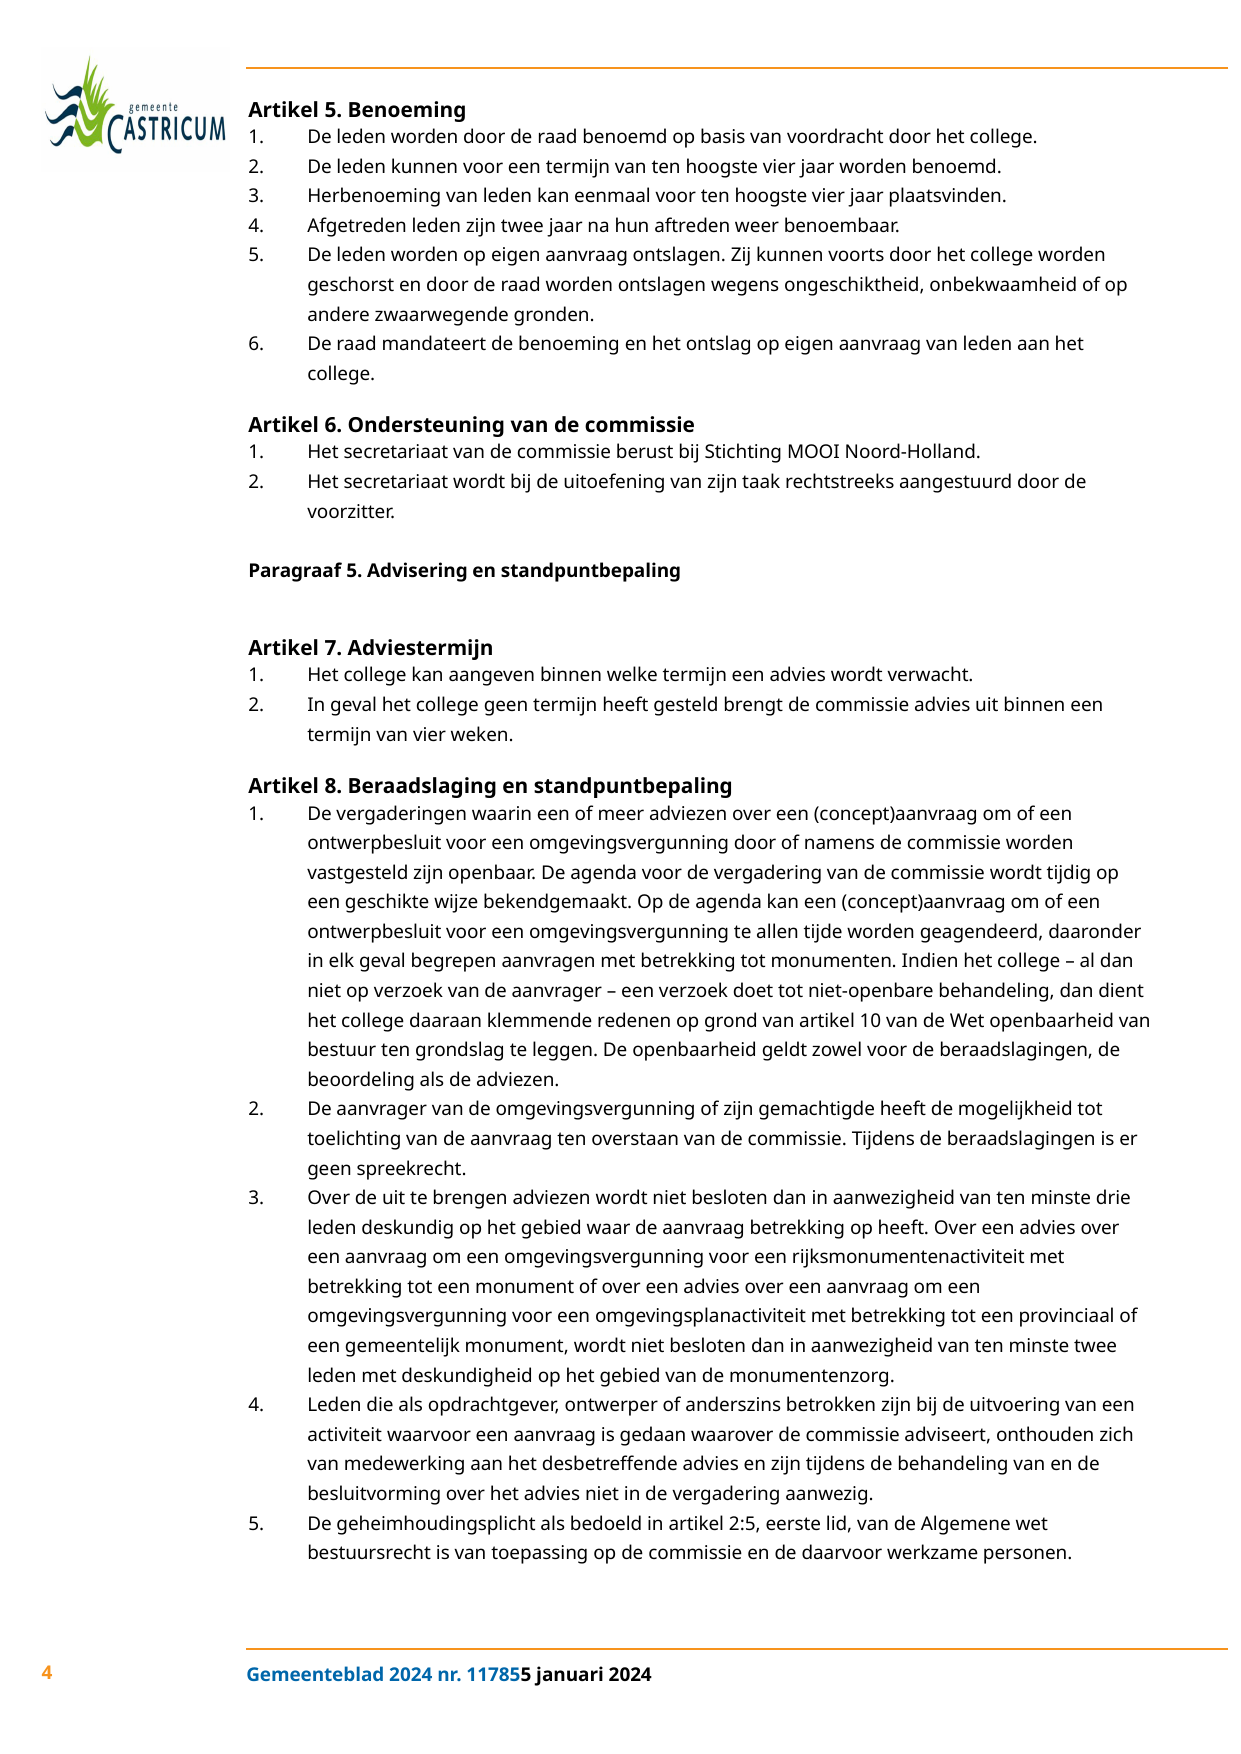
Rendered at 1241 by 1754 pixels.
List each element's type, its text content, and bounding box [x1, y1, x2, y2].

list Afgetreden leden zijn twee jaar na hun aftreden weer benoembaar. [248, 212, 1152, 238]
text Artikel 6. Ondersteuning van de commissie [248, 410, 1152, 439]
list De vergaderingen waarin een of meer adviezen over een (concept)aanvraag om of een ontwerpbesluit voor een omgevingsvergunning door of namens de commissie worden vastgesteld zijn openbaar. De agenda voor de vergadering van de commissie wordt tijdig op een geschikte wijze bekendgemaakt. Op de agenda kan een (concept)aanvraag om of een ontwerpbesluit voor een omgevingsvergunning te allen tijde worden geagendeerd, daaronder in elk geval begrepen aanvragen met betrekking tot monumenten. Indien het college – al dan niet op verzoek van de aanvrager – een verzoek doet tot niet-openbare behandeling, dan dient het college daaraan klemmende redenen op grond van artikel 10 van de Wet openbaarheid van bestuur ten grondslag te leggen. De openbaarheid geldt zowel voor de beraadslagingen, de beoordeling als de adviezen. [248, 800, 1152, 1092]
list De geheimhoudingsplicht als bedoeld in artikel 2:5, eerste lid, van de Algemene wet bestuursrecht is van toepassing op de commissie en de daarvoor werkzame personen. [248, 1510, 1152, 1565]
list Het secretariaat van de commissie berust bij Stichting MOOI Noord-Holland. [248, 439, 1152, 464]
list De raad mandateert de benoeming en het ontslag op eigen aanvraag van leden aan het college. [248, 330, 1152, 386]
list Het secretariaat wordt bij de uitoefening van zijn taak rechtstreeks aangestuurd door de voorzitter. [248, 468, 1152, 524]
text Artikel 7. Adviestermijn [248, 633, 1152, 662]
list Leden die als opdrachtgever, ontwerper of anderszins betrokken zijn bij de uitvoering van een activiteit waarvoor een aanvraag is gedaan waarover de commissie adviseert, onthouden zich van medewerking aan het desbetreffende advies en zijn tijdens de behandeling van en de besluitvorming over het advies niet in de vergadering aanwezig. [248, 1391, 1152, 1506]
list De leden worden door de raad benoemd op basis van voordracht door het college. [248, 123, 1152, 149]
list De aanvrager van de omgevingsvergunning of zijn gemachtigde heeft de mogelijkheid tot toelichting van de aanvraag ten overstaan van de commissie. Tijdens de beraadslagingen is er geen spreekrecht. [248, 1096, 1152, 1180]
picture [41, 47, 231, 172]
text Paragraaf 5. Advisering en standpuntbepaling [248, 557, 1152, 583]
text Artikel 5. Benoeming [248, 95, 1152, 123]
list In geval het college geen termijn heeft gesteld brengt de commissie advies uit binnen een termijn van vier weken. [248, 691, 1152, 747]
list Over de uit te brengen adviezen wordt niet besloten dan in aanwezigheid van ten minste drie leden deskundig op het gebied waar de aanvraag betrekking op heeft. Over een advies over een aanvraag om een omgevingsvergunning voor een rijksmonumentenactiviteit met betrekking tot een monument of over een advies over een aanvraag om een omgevingsvergunning voor een omgevingsplanactiviteit met betrekking tot een provinciaal of een gemeentelijk monument, wordt niet besloten dan in aanwezigheid van ten minste twee leden met deskundigheid op het gebied van de monumentenzorg. [248, 1184, 1152, 1387]
list Herbenoeming van leden kan eenmaal voor ten hoogste vier jaar plaatsvinden. [248, 182, 1152, 208]
list De leden worden op eigen aanvraag ontslagen. Zij kunnen voorts door het college worden geschorst en door de raad worden ontslagen wegens ongeschiktheid, onbekwaamheid of op andere zwaarwegende gronden. [248, 242, 1152, 326]
list Het college kan aangeven binnen welke termijn een advies wordt verwacht. [248, 662, 1152, 687]
list De leden kunnen voor een termijn van ten hoogste vier jaar worden benoemd. [248, 153, 1152, 178]
text Artikel 8. Beraadslaging en standpuntbepaling [248, 771, 1152, 800]
